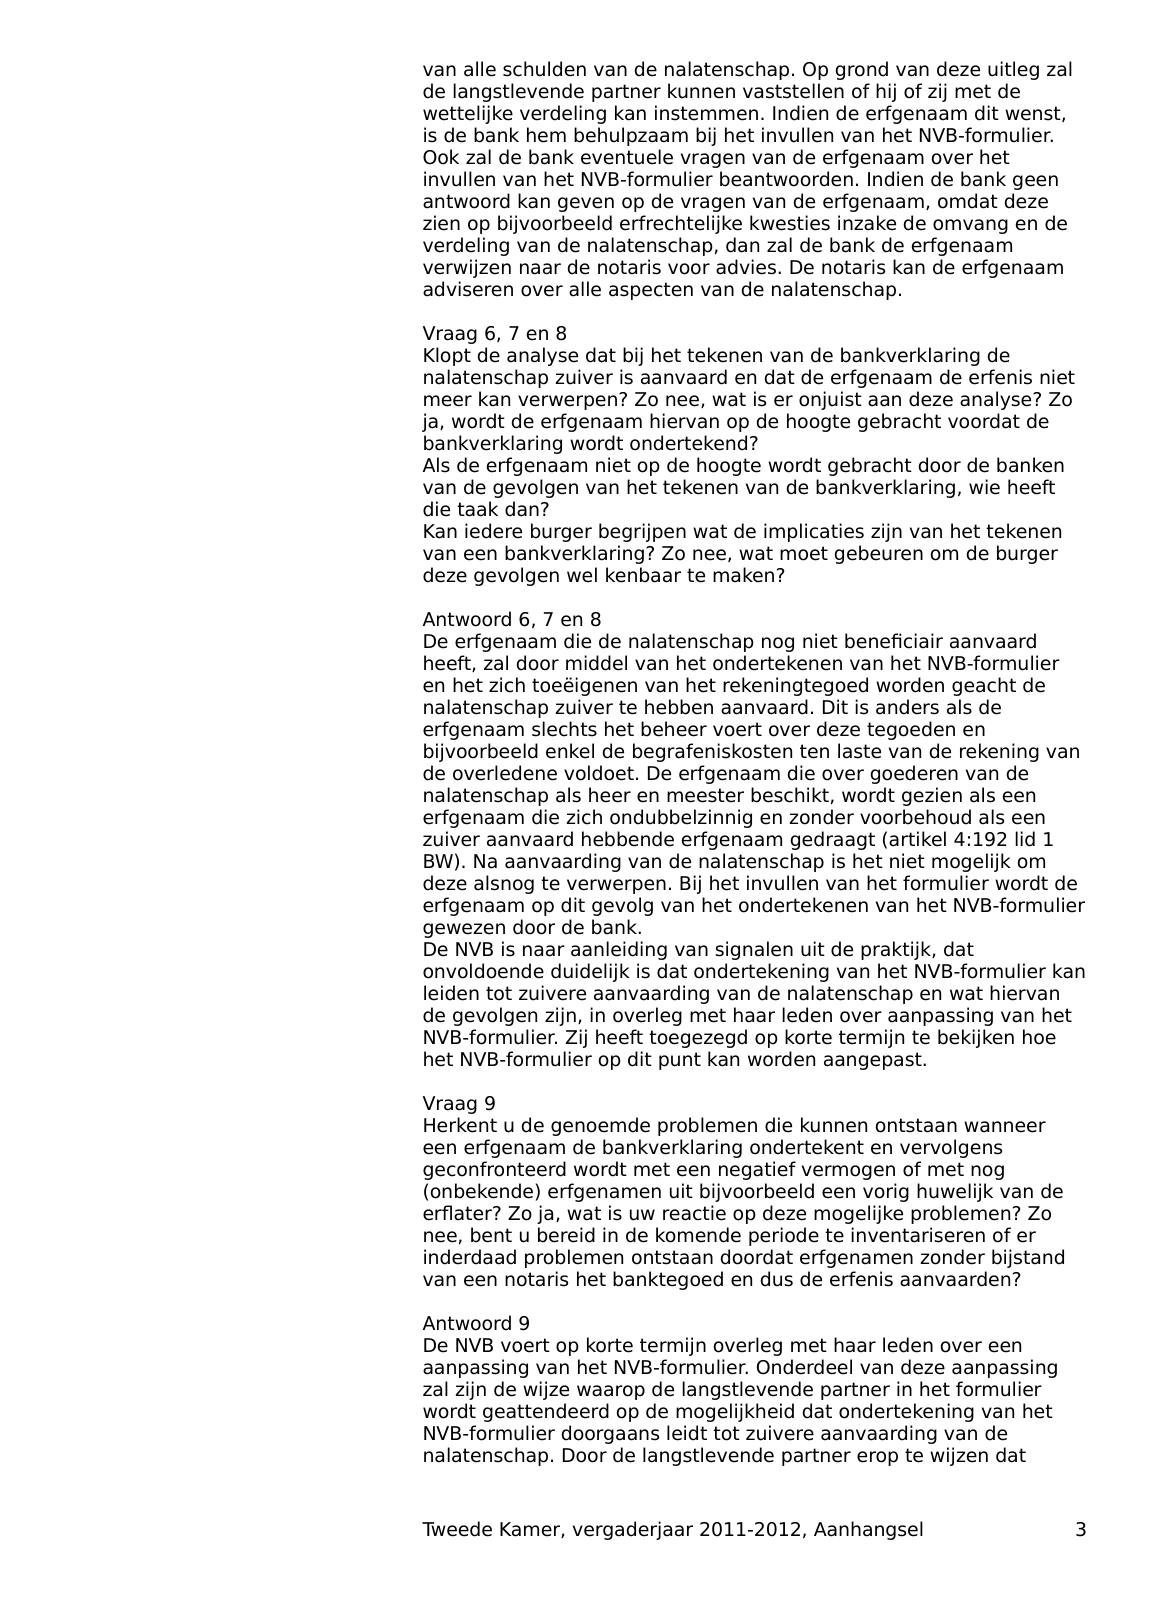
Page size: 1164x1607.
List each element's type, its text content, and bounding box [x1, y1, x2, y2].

text De NVB is naar aanleiding van signalen uit de praktijk, dat onvoldoende duidelijk is dat ondertekening van het NVB-formulier kan leiden tot zuivere aanvaarding van de nalatenschap en wat hiervan de gevolgen zijn, in overleg met haar leden over aanpassing van het NVB-formulier. Zij heeft toegezegd op korte termijn te bekijken hoe het NVB-formulier op dit punt kan worden aangepast. [422, 939, 1087, 1071]
text Als de erfgenaam niet op de hoogte wordt gebracht door de banken van de gevolgen van het tekenen van de bankverklaring, wie heeft die taak dan? [422, 455, 1087, 521]
text Vraag 9 [422, 1093, 1087, 1115]
text De erfgenaam die de nalatenschap nog niet beneficiair aanvaard heeft, zal door middel van het ondertekenen van het NVB-formulier en het zich toeëigenen van het rekeningtegoed worden geacht de nalatenschap zuiver te hebben aanvaard. Dit is anders als de erfgenaam slechts het beheer voert over deze tegoeden en bijvoorbeeld enkel de begrafeniskosten ten laste van de rekening van de overledene voldoet. De erfgenaam die over goederen van de nalatenschap als heer en meester beschikt, wordt gezien als een erfgenaam die zich ondubbelzinnig en zonder voorbehoud als een zuiver aanvaard hebbende erfgenaam gedraagt (artikel 4:192 lid 1 BW). Na aanvaarding van de nalatenschap is het niet mogelijk om deze alsnog te verwerpen. Bij het invullen van het formulier wordt de erfgenaam op dit gevolg van het ondertekenen van het NVB-formulier gewezen door de bank. [422, 631, 1087, 939]
text Herkent u de genoemde problemen die kunnen ontstaan wanneer een erfgenaam de bankverklaring ondertekent en vervolgens geconfronteerd wordt met een negatief vermogen of met nog (onbekende) erfgenamen uit bijvoorbeeld een vorig huwelijk van de erflater? Zo ja, wat is uw reactie op deze mogelijke problemen? Zo nee, bent u bereid in de komende periode te inventariseren of er inderdaad problemen ontstaan doordat erfgenamen zonder bijstand van een notaris het banktegoed en dus de erfenis aanvaarden? [422, 1115, 1087, 1291]
text Antwoord 9 [422, 1313, 1087, 1335]
text Vraag 6, 7 en 8 [422, 323, 1087, 345]
text De NVB voert op korte termijn overleg met haar leden over een aanpassing van het NVB-formulier. Onderdeel van deze aanpassing zal zijn de wijze waarop de langstlevende partner in het formulier wordt geattendeerd op de mogelijkheid dat ondertekening van het NVB-formulier doorgaans leidt tot zuivere aanvaarding van de nalatenschap. Door de langstlevende partner erop te wijzen dat [422, 1335, 1087, 1467]
text Antwoord 6, 7 en 8 [422, 609, 1087, 631]
text Klopt de analyse dat bij het tekenen van de bankverklaring de nalatenschap zuiver is aanvaard en dat de erfgenaam de erfenis niet meer kan verwerpen? Zo nee, wat is er onjuist aan deze analyse? Zo ja, wordt de erfgenaam hiervan op de hoogte gebracht voordat de bankverklaring wordt ondertekend? [422, 345, 1087, 455]
text Kan iedere burger begrijpen wat de implicaties zijn van het tekenen van een bankverklaring? Zo nee, wat moet gebeuren om de burger deze gevolgen wel kenbaar te maken? [422, 521, 1087, 587]
text van alle schulden van de nalatenschap. Op grond van deze uitleg zal de langstlevende partner kunnen vaststellen of hij of zij met de wettelijke verdeling kan instemmen. Indien de erfgenaam dit wenst, is de bank hem behulpzaam bij het invullen van het NVB-formulier. Ook zal de bank eventuele vragen van de erfgenaam over het invullen van het NVB-formulier beantwoorden. Indien de bank geen antwoord kan geven op de vragen van de erfgenaam, omdat deze zien op bijvoorbeeld erfrechtelijke kwesties inzake de omvang en de verdeling van de nalatenschap, dan zal de bank de erfgenaam verwijzen naar de notaris voor advies. De notaris kan de erfgenaam adviseren over alle aspecten van de nalatenschap. [422, 59, 1087, 301]
